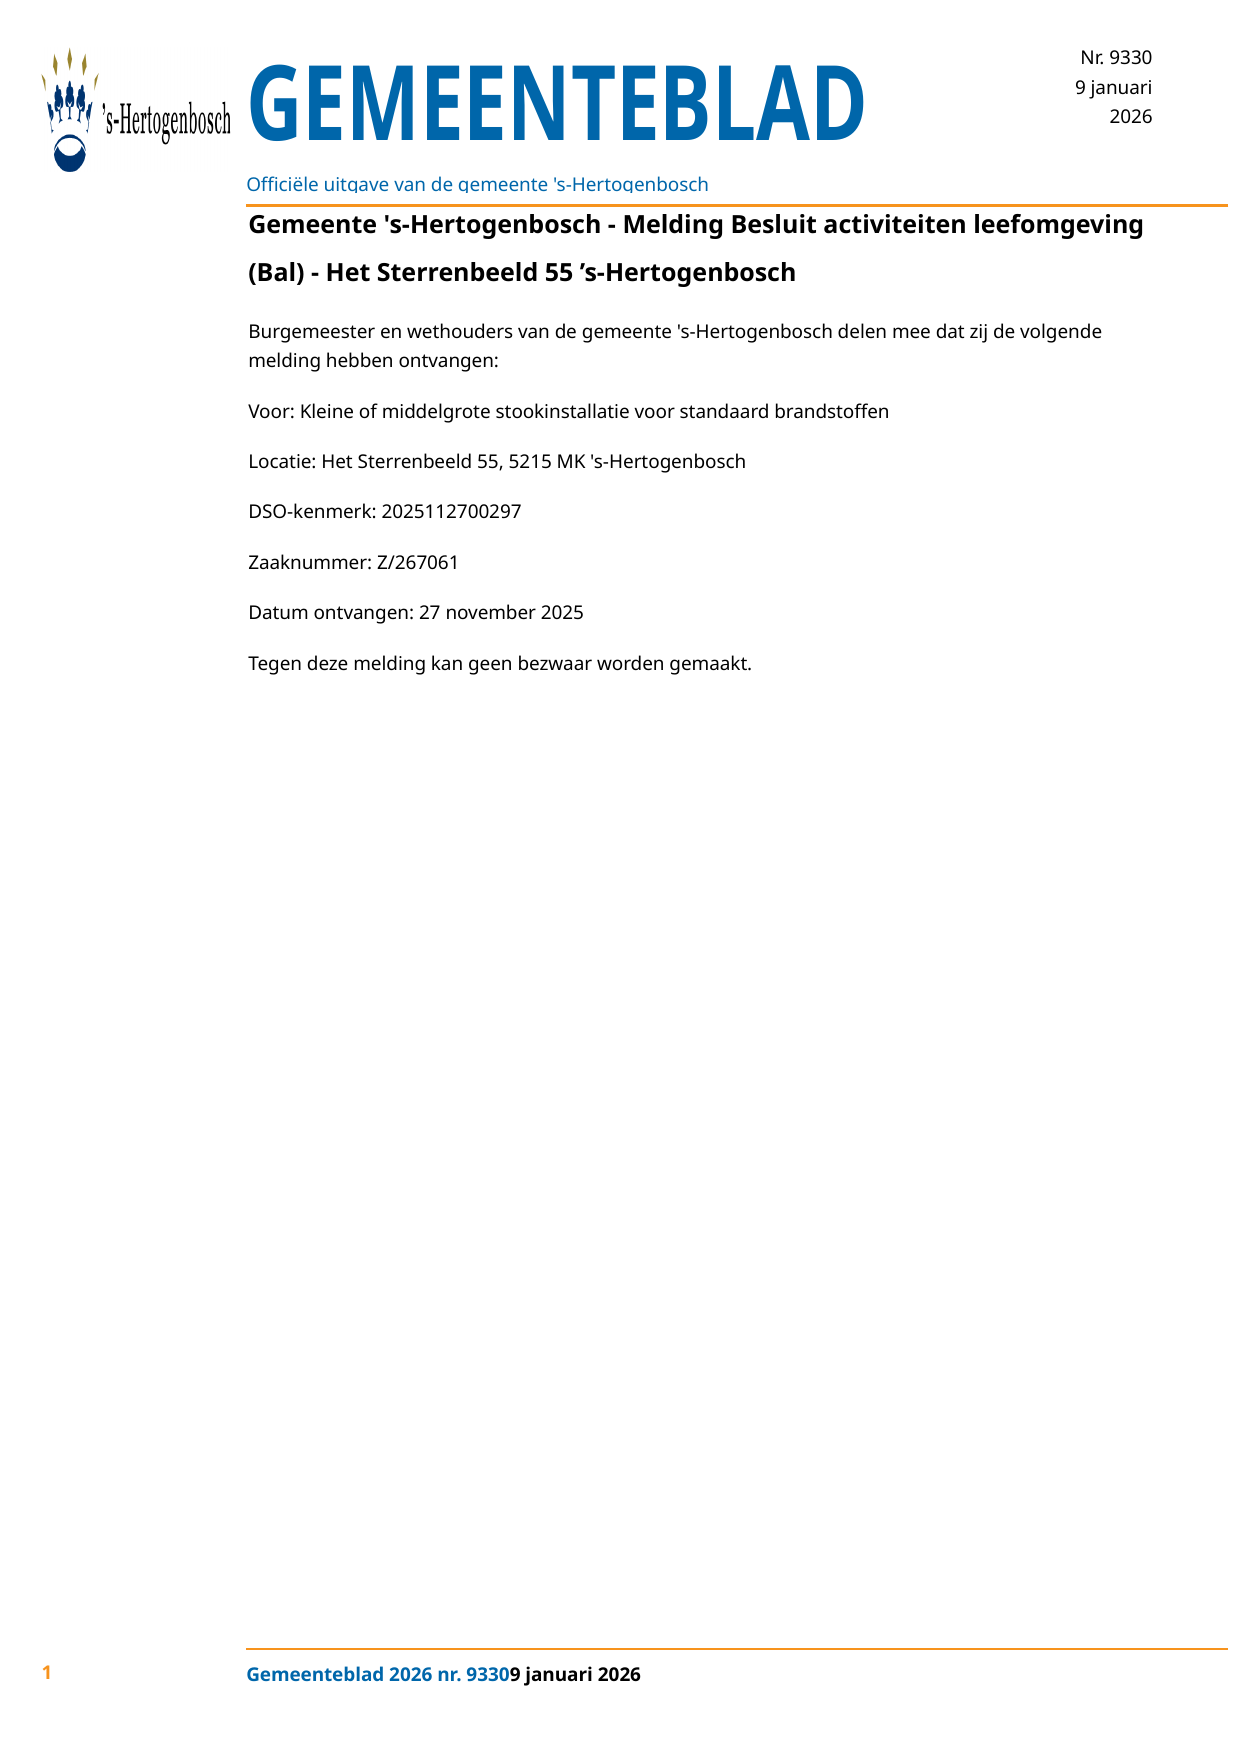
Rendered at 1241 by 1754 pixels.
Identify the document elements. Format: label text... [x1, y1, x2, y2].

text Locatie: Het Sterrenbeeld 55, 5215 MK 's-Hertogenbosch [248, 448, 1152, 474]
picture [41, 47, 231, 172]
text Burgemeester en wethouders van de gemeente 's-Hertogenbosch delen mee dat zij de volgende melding hebben ontvangen: [248, 318, 1152, 373]
text Tegen deze melding kan geen bezwaar worden gemaakt. [248, 650, 1152, 676]
text Datum ontvangen: 27 november 2025 [248, 599, 1152, 625]
text DSO-kenmerk: 2025112700297 [248, 499, 1152, 524]
text Zaaknummer: Z/267061 [248, 549, 1152, 575]
text Voor: Kleine of middelgrote stookinstallatie voor standaard brandstoffen [248, 398, 1152, 424]
text Gemeente 's-Hertogenbosch - Melding Besluit activiteiten leefomgeving (Bal) - Het Sterrenbeeld 55 ’s-Hertogenbosch [248, 207, 1152, 288]
